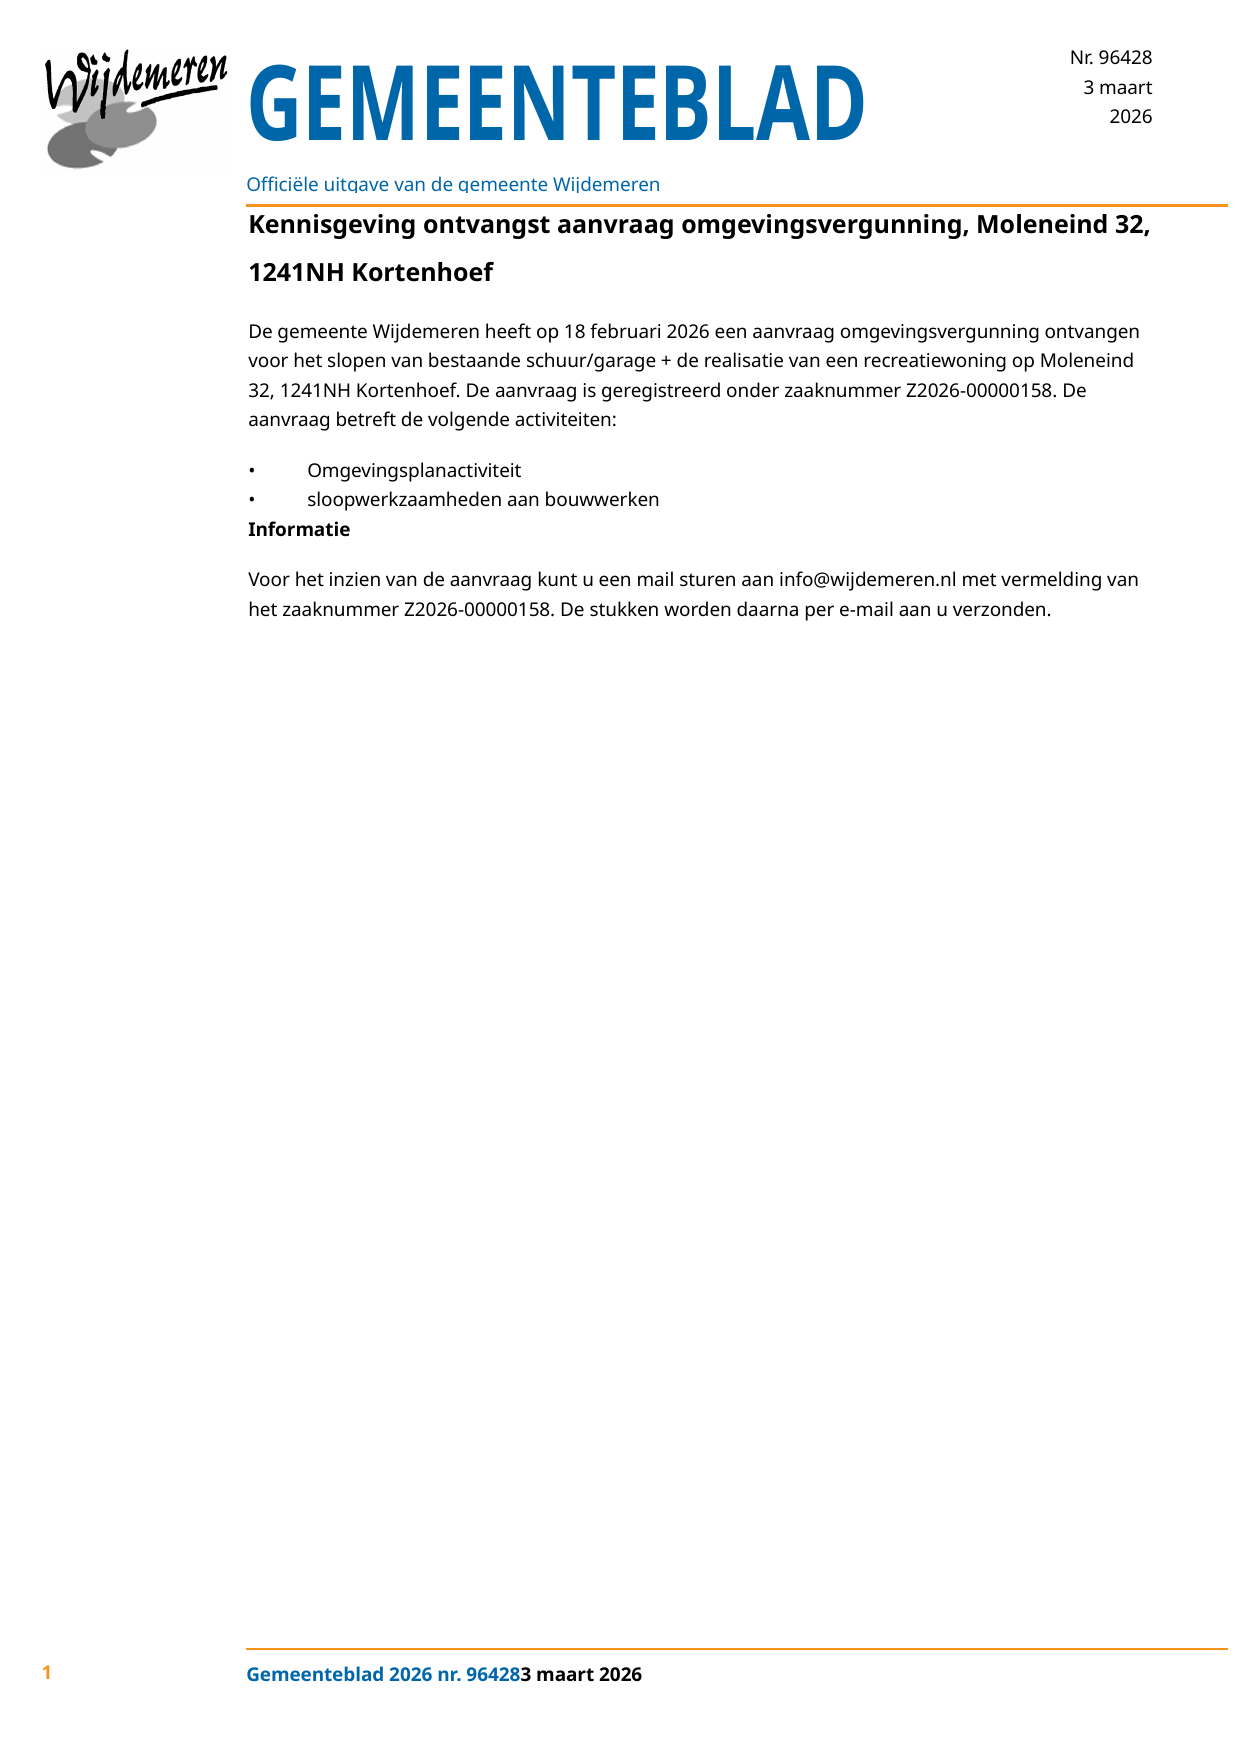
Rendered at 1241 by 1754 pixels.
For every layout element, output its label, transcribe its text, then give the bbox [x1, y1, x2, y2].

picture [41, 47, 231, 172]
text Voor het inzien van de aanvraag kunt u een mail sturen aan info@wijdemeren.nl met vermelding van het zaaknummer Z2026-00000158. De stukken worden daarna per e-mail aan u verzonden. [248, 567, 1152, 622]
list Omgevingsplanactiviteit [248, 457, 1152, 483]
list sloopwerkzaamheden aan bouwwerken [248, 487, 1152, 512]
text De gemeente Wijdemeren heeft op 18 februari 2026 een aanvraag omgevingsvergunning ontvangen voor het slopen van bestaande schuur/garage + de realisatie van een recreatiewoning op Moleneind 32, 1241NH Kortenhoef. De aanvraag is geregistreerd onder zaaknummer Z2026-00000158. De aanvraag betreft de volgende activiteiten: [248, 318, 1152, 432]
text Kennisgeving ontvangst aanvraag omgevingsvergunning, Moleneind 32, 1241NH Kortenhoef [248, 207, 1152, 288]
text Informatie [248, 516, 1152, 542]
